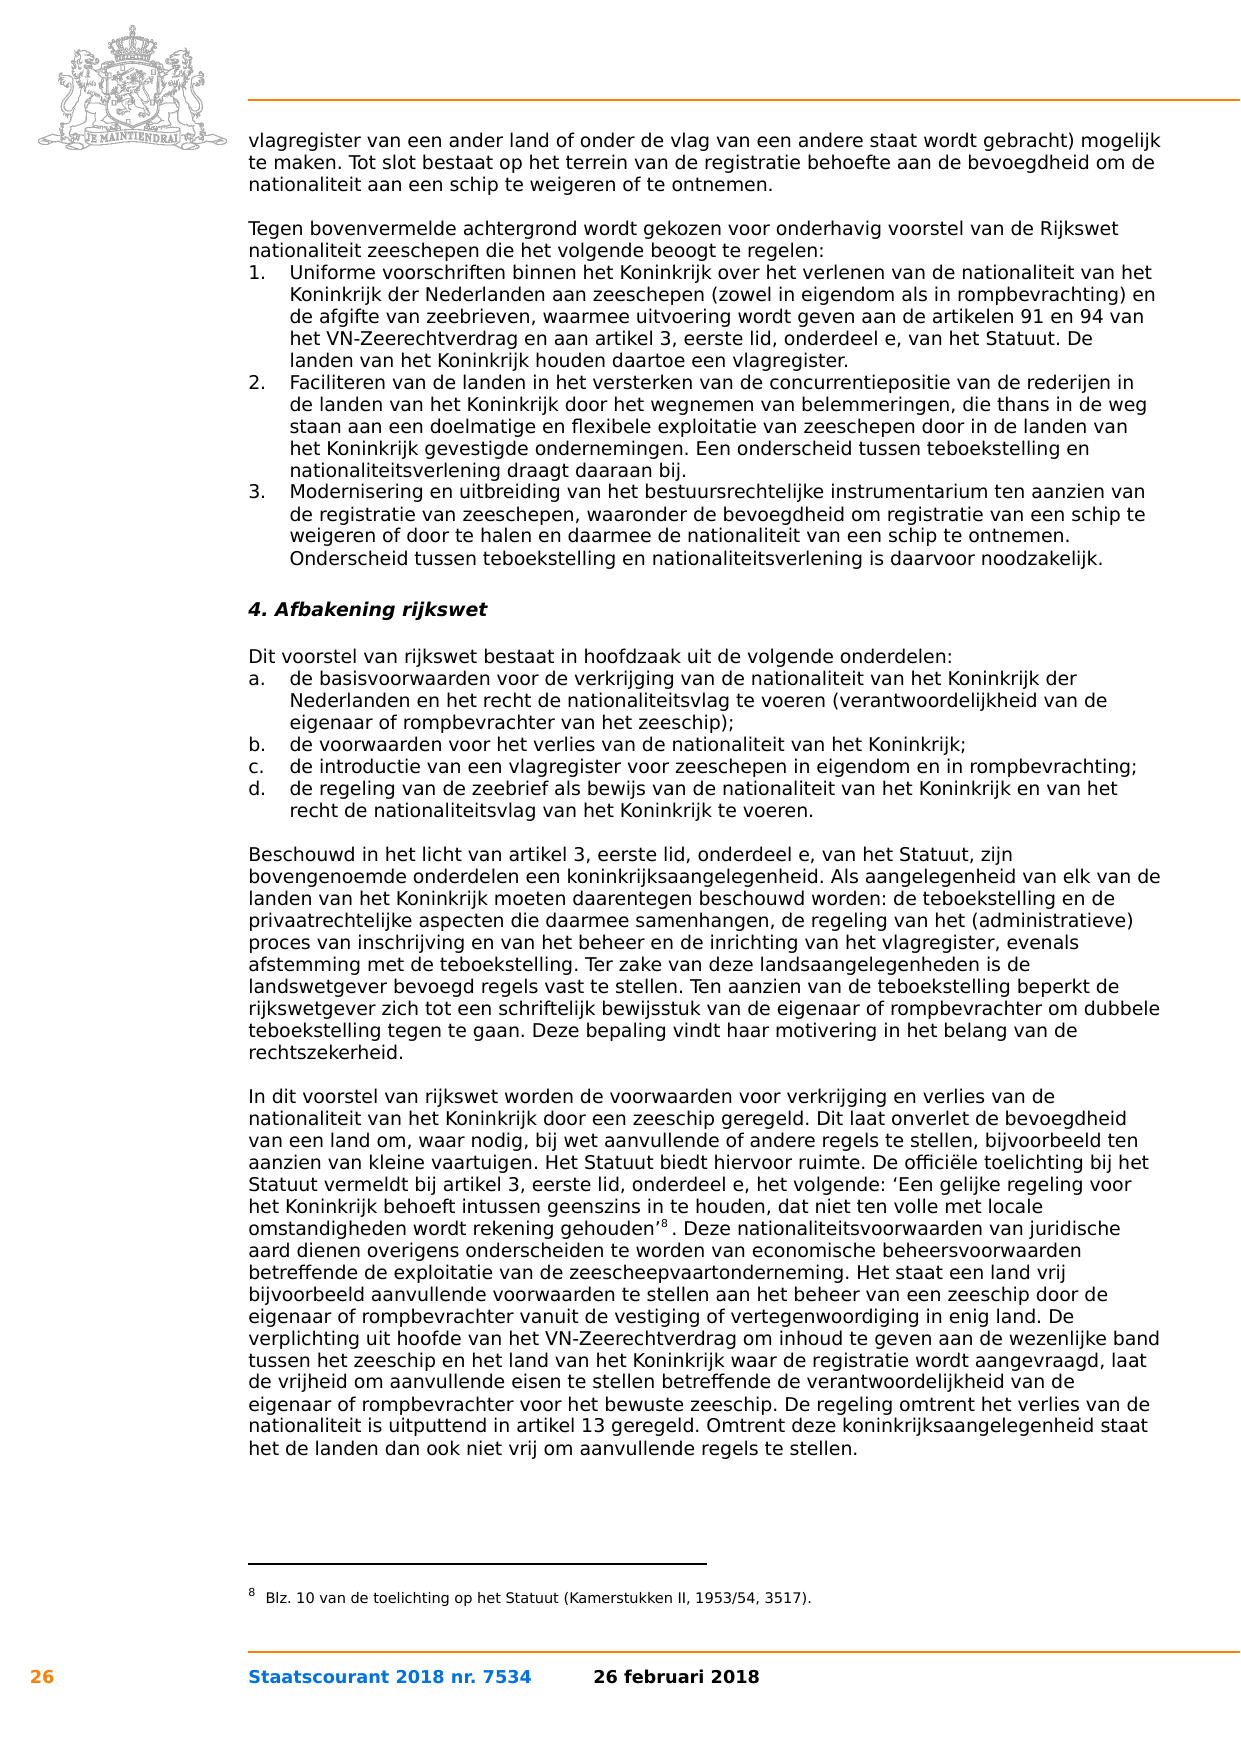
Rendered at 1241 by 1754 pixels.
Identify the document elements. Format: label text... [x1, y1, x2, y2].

picture [38, 25, 227, 150]
text d. de regeling van de zeebrief als bewijs van de nationaliteit van het Koninkrijk en van het recht de nationaliteitsvlag van het Koninkrijk te voeren. [248, 778, 1163, 822]
text vlagregister van een ander land of onder de vlag van een andere staat wordt gebracht) mogelijk te maken. Tot slot bestaat op het terrein van de registratie behoefte aan de bevoegdheid om de nationaliteit aan een schip te weigeren of te ontnemen. [248, 130, 1163, 196]
text 1. Uniforme voorschriften binnen het Koninkrijk over het verlenen van de nationaliteit van het Koninkrijk der Nederlanden aan zeeschepen (zowel in eigendom als in rompbevrachting) en de afgifte van zeebrieven, waarmee uitvoering wordt geven aan de artikelen 91 en 94 van het VN-Zeerechtverdrag en aan artikel 3, eerste lid, onderdeel e, van het Statuut. De landen van het Koninkrijk houden daartoe een vlagregister. [248, 262, 1163, 372]
text b. de voorwaarden voor het verlies van de nationaliteit van het Koninkrijk; [248, 734, 1163, 756]
text a. de basisvoorwaarden voor de verkrijging van de nationaliteit van het Koninkrijk der Nederlanden en het recht de nationaliteitsvlag te voeren (verantwoordelijkheid van de eigenaar of rompbevrachter van het zeeschip); [248, 668, 1163, 734]
subtitle 4. Afbakening rijkswet [248, 599, 1163, 621]
text 3. Modernisering en uitbreiding van het bestuursrechtelijke instrumentarium ten aanzien van de registratie van zeeschepen, waaronder de bevoegdheid om registratie van een schip te weigeren of door te halen en daarmee de nationaliteit van een schip te ontnemen. Onderscheid tussen teboekstelling en nationaliteitsverlening is daarvoor noodzakelijk. [248, 481, 1163, 569]
text c. de introductie van een vlagregister voor zeeschepen in eigendom en in rompbevrachting; [248, 756, 1163, 778]
text Beschouwd in het licht van artikel 3, eerste lid, onderdeel e, van het Statuut, zijn bovengenoemde onderdelen een koninkrijksaangelegenheid. Als aangelegenheid van elk van de landen van het Koninkrijk moeten daarentegen beschouwd worden: de teboekstelling en de privaatrechtelijke aspecten die daarmee samenhangen, de regeling van het (administratieve) proces van inschrijving en van het beheer en de inrichting van het vlagregister, evenals afstemming met de teboekstelling. Ter zake van deze landsaangelegenheden is de landswetgever bevoegd regels vast te stellen. Ten aanzien van de teboekstelling beperkt de rijkswetgever zich tot een schriftelijk bewijsstuk van de eigenaar of rompbevrachter om dubbele teboekstelling tegen te gaan. Deze bepaling vindt haar motivering in het belang van de rechtszekerheid. [248, 844, 1163, 1064]
text Blz. 10 van de toelichting op het Statuut (Kamerstukken II, 1953/54, 3517). [248, 1586, 1163, 1608]
text 2. Faciliteren van de landen in het versterken van de concurrentiepositie van de rederijen in de landen van het Koninkrijk door het wegnemen van belemmeringen, die thans in de weg staan aan een doelmatige en flexibele exploitatie van zeeschepen door in de landen van het Koninkrijk gevestigde ondernemingen. Een onderscheid tussen teboekstelling en nationaliteitsverlening draagt daaraan bij. [248, 372, 1163, 481]
text Tegen bovenvermelde achtergrond wordt gekozen voor onderhavig voorstel van de Rijkswet nationaliteit zeeschepen die het volgende beoogt te regelen: [248, 218, 1163, 262]
text In dit voorstel van rijkswet worden de voorwaarden voor verkrijging en verlies van de nationaliteit van het Koninkrijk door een zeeschip geregeld. Dit laat onverlet de bevoegdheid van een land om, waar nodig, bij wet aanvullende of andere regels te stellen, bijvoorbeeld ten aanzien van kleine vaartuigen. Het Statuut biedt hiervoor ruimte. De officiële toelichting bij het Statuut vermeldt bij artikel 3, eerste lid, onderdeel e, het volgende: ‘Een gelijke regeling voor het Koninkrijk behoeft intussen geenszins in te houden, dat niet ten volle met locale omstandigheden wordt rekening gehouden’. Deze nationaliteitsvoorwaarden van juridische aard dienen overigens onderscheiden te worden van economische beheersvoorwaarden betreffende de exploitatie van de zeescheepvaartonderneming. Het staat een land vrij bijvoorbeeld aanvullende voorwaarden te stellen aan het beheer van een zeeschip door de eigenaar of rompbevrachter vanuit de vestiging of vertegenwoordiging in enig land. De verplichting uit hoofde van het VN-Zeerechtverdrag om inhoud te geven aan de wezenlijke band tussen het zeeschip en het land van het Koninkrijk waar de registratie wordt aangevraagd, laat de vrijheid om aanvullende eisen te stellen betreffende de verantwoordelijkheid van de eigenaar of rompbevrachter voor het bewuste zeeschip. De regeling omtrent het verlies van de nationaliteit is uitputtend in artikel 13 geregeld. Omtrent deze koninkrijksaangelegenheid staat het de landen dan ook niet vrij om aanvullende regels te stellen. [248, 1086, 1163, 1459]
text Dit voorstel van rijkswet bestaat in hoofdzaak uit de volgende onderdelen: [248, 646, 1163, 668]
